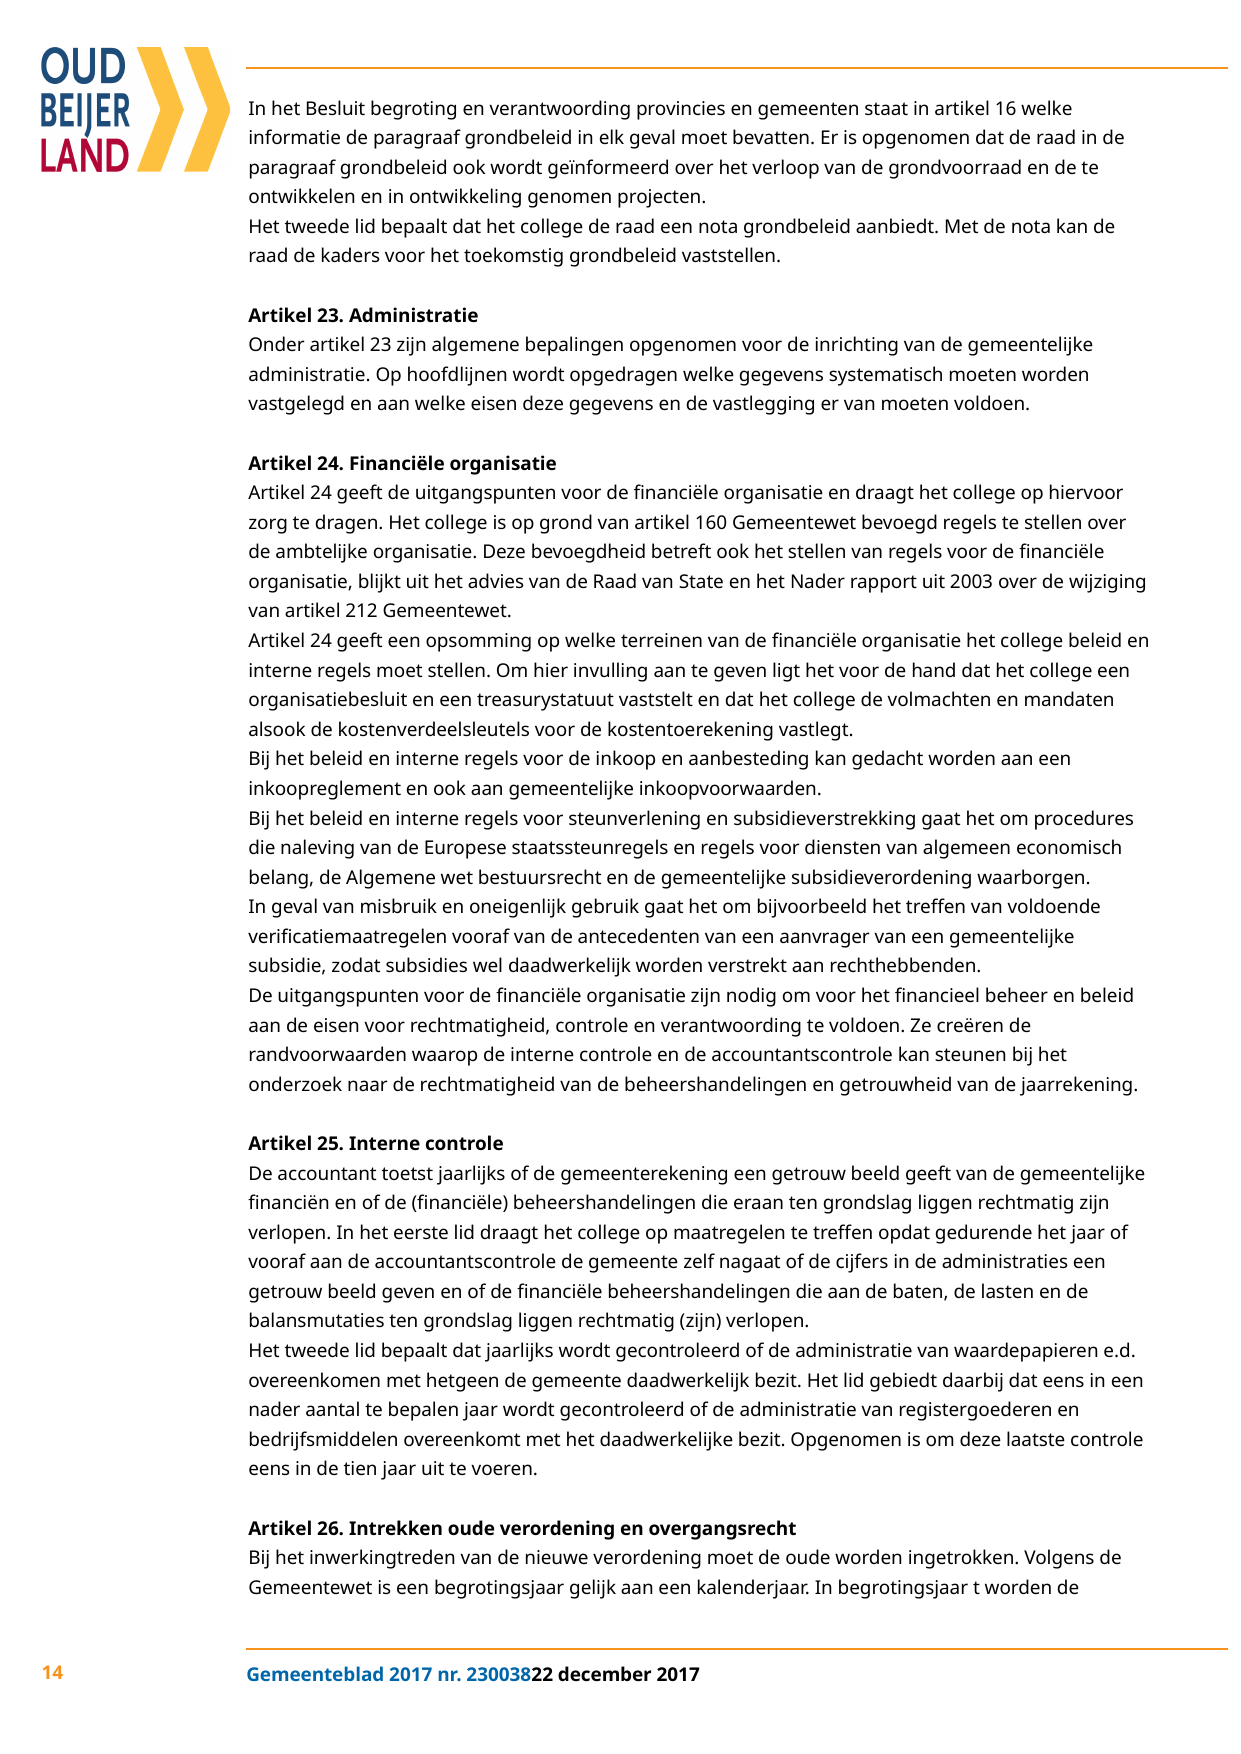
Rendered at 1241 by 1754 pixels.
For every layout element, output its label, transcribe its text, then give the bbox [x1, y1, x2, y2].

picture [41, 47, 231, 172]
text In geval van misbruik en oneigenlijk gebruik gaat het om bijvoorbeeld het treffen van voldoende verificatiemaatregelen vooraf van de antecedenten van een aanvrager van een gemeentelijke subsidie, zodat subsidies wel daadwerkelijk worden verstrekt aan rechthebbenden. [248, 893, 1152, 978]
text De uitgangspunten voor de financiële organisatie zijn nodig om voor het financieel beheer en beleid aan de eisen voor rechtmatigheid, controle en verantwoording te voldoen. Ze creëren de randvoorwaarden waarop de interne controle en de accountantscontrole kan steunen bij het onderzoek naar de rechtmatigheid van de beheershandelingen en getrouwheid van de jaarrekening. [248, 982, 1152, 1097]
text Artikel 25. Interne controle [248, 1130, 1152, 1156]
text Het tweede lid bepaalt dat het college de raad een nota grondbeleid aanbiedt. Met de nota kan de raad de kaders voor het toekomstig grondbeleid vaststellen. [248, 213, 1152, 268]
text Het tweede lid bepaalt dat jaarlijks wordt gecontroleerd of de administratie van waardepapieren e.d. overeenkomen met hetgeen de gemeente daadwerkelijk bezit. Het lid gebiedt daarbij dat eens in een nader aantal te bepalen jaar wordt gecontroleerd of de administratie van registergoederen en bedrijfsmiddelen overeenkomt met het daadwerkelijke bezit. Opgenomen is om deze laatste controle eens in de tien jaar uit te voeren. [248, 1337, 1152, 1481]
text In het Besluit begroting en verantwoording provincies en gemeenten staat in artikel 16 welke informatie de paragraaf grondbeleid in elk geval moet bevatten. Er is opgenomen dat de raad in de paragraaf grondbeleid ook wordt geïnformeerd over het verloop van de grondvoorraad en de te ontwikkelen en in ontwikkeling genomen projecten. [248, 95, 1152, 209]
text Artikel 24 geeft een opsomming op welke terreinen van de financiële organisatie het college beleid en interne regels moet stellen. Om hier invulling aan te geven ligt het voor de hand dat het college een organisatiebesluit en een treasurystatuut vaststelt en dat het college de volmachten en mandaten alsook de kostenverdeelsleutels voor de kostentoerekening vastlegt. [248, 627, 1152, 742]
text Bij het beleid en interne regels voor steunverlening en subsidieverstrekking gaat het om procedures die naleving van de Europese staatssteunregels en regels voor diensten van algemeen economisch belang, de Algemene wet bestuursrecht en de gemeentelijke subsidieverordening waarborgen. [248, 805, 1152, 890]
text Bij het beleid en interne regels voor de inkoop en aanbesteding kan gedacht worden aan een inkoopreglement en ook aan gemeentelijke inkoopvoorwaarden. [248, 746, 1152, 801]
text De accountant toetst jaarlijks of de gemeenterekening een getrouw beeld geeft van de gemeentelijke financiën en of de (financiële) beheershandelingen die eraan ten grondslag liggen rechtmatig zijn verlopen. In het eerste lid draagt het college op maatregelen te treffen opdat gedurende het jaar of vooraf aan de accountantscontrole de gemeente zelf nagaat of de cijfers in de administraties een getrouw beeld geven en of de financiële beheershandelingen die aan de baten, de lasten en de balansmutaties ten grondslag liggen rechtmatig (zijn) verlopen. [248, 1160, 1152, 1333]
text Artikel 24 geeft de uitgangspunten voor de financiële organisatie en draagt het college op hiervoor zorg te dragen. Het college is op grond van artikel 160 Gemeentewet bevoegd regels te stellen over de ambtelijke organisatie. Deze bevoegdheid betreft ook het stellen van regels voor de financiële organisatie, blijkt uit het advies van de Raad van State en het Nader rapport uit 2003 over de wijziging van artikel 212 Gemeentewet. [248, 479, 1152, 623]
text Artikel 24. Financiële organisatie [248, 450, 1152, 476]
text Artikel 23. Administratie [248, 302, 1152, 328]
text Bij het inwerkingtreden van de nieuwe verordening moet de oude worden ingetrokken. Volgens de Gemeentewet is een begrotingsjaar gelijk aan een kalenderjaar. In begrotingsjaar t worden de [248, 1544, 1152, 1600]
text Onder artikel 23 zijn algemene bepalingen opgenomen voor de inrichting van de gemeentelijke administratie. Op hoofdlijnen wordt opgedragen welke gegevens systematisch moeten worden vastgelegd en aan welke eisen deze gegevens en de vastlegging er van moeten voldoen. [248, 331, 1152, 416]
text Artikel 26. Intrekken oude verordening en overgangsrecht [248, 1515, 1152, 1541]
